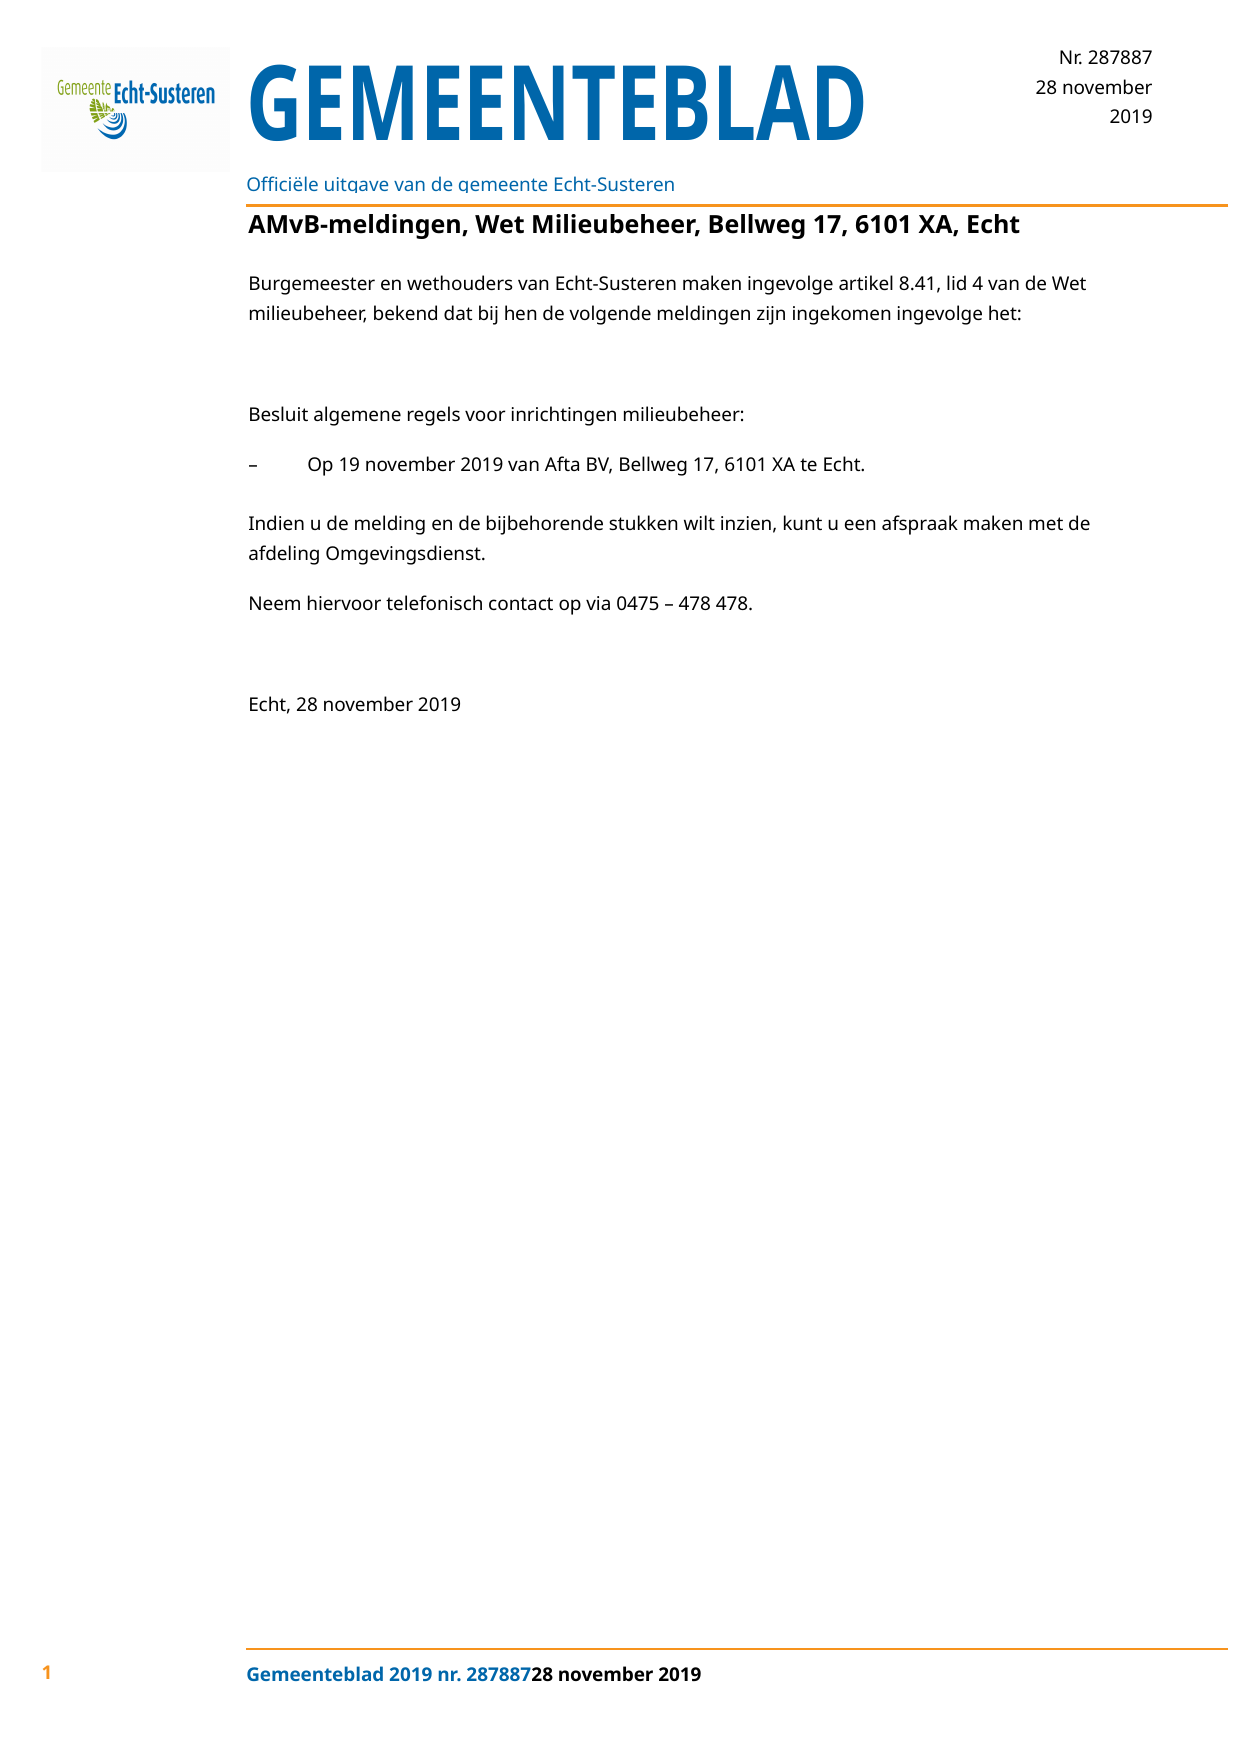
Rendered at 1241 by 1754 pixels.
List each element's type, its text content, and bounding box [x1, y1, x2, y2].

text Echt, 28 november 2019 [248, 691, 1152, 717]
text Besluit algemene regels voor inrichtingen milieubeheer: [248, 401, 1152, 426]
text AMvB-meldingen, Wet Milieubeheer, Bellweg 17, 6101 XA, Echt [248, 207, 1152, 241]
text Indien u de melding en de bijbehorende stukken wilt inzien, kunt u een afspraak maken met de afdeling Omgevingsdienst. [248, 510, 1152, 566]
text Neem hiervoor telefonisch contact op via 0475 – 478 478. [248, 590, 1152, 616]
text Burgemeester en wethouders van Echt-Susteren maken ingevolge artikel 8.41, lid 4 van de Wet milieubeheer, bekend dat bij hen de volgende meldingen zijn ingekomen ingevolge het: [248, 270, 1152, 326]
list Op 19 november 2019 van Afta BV, Bellweg 17, 6101 XA te Echt. [248, 451, 1152, 477]
picture [41, 47, 231, 172]
